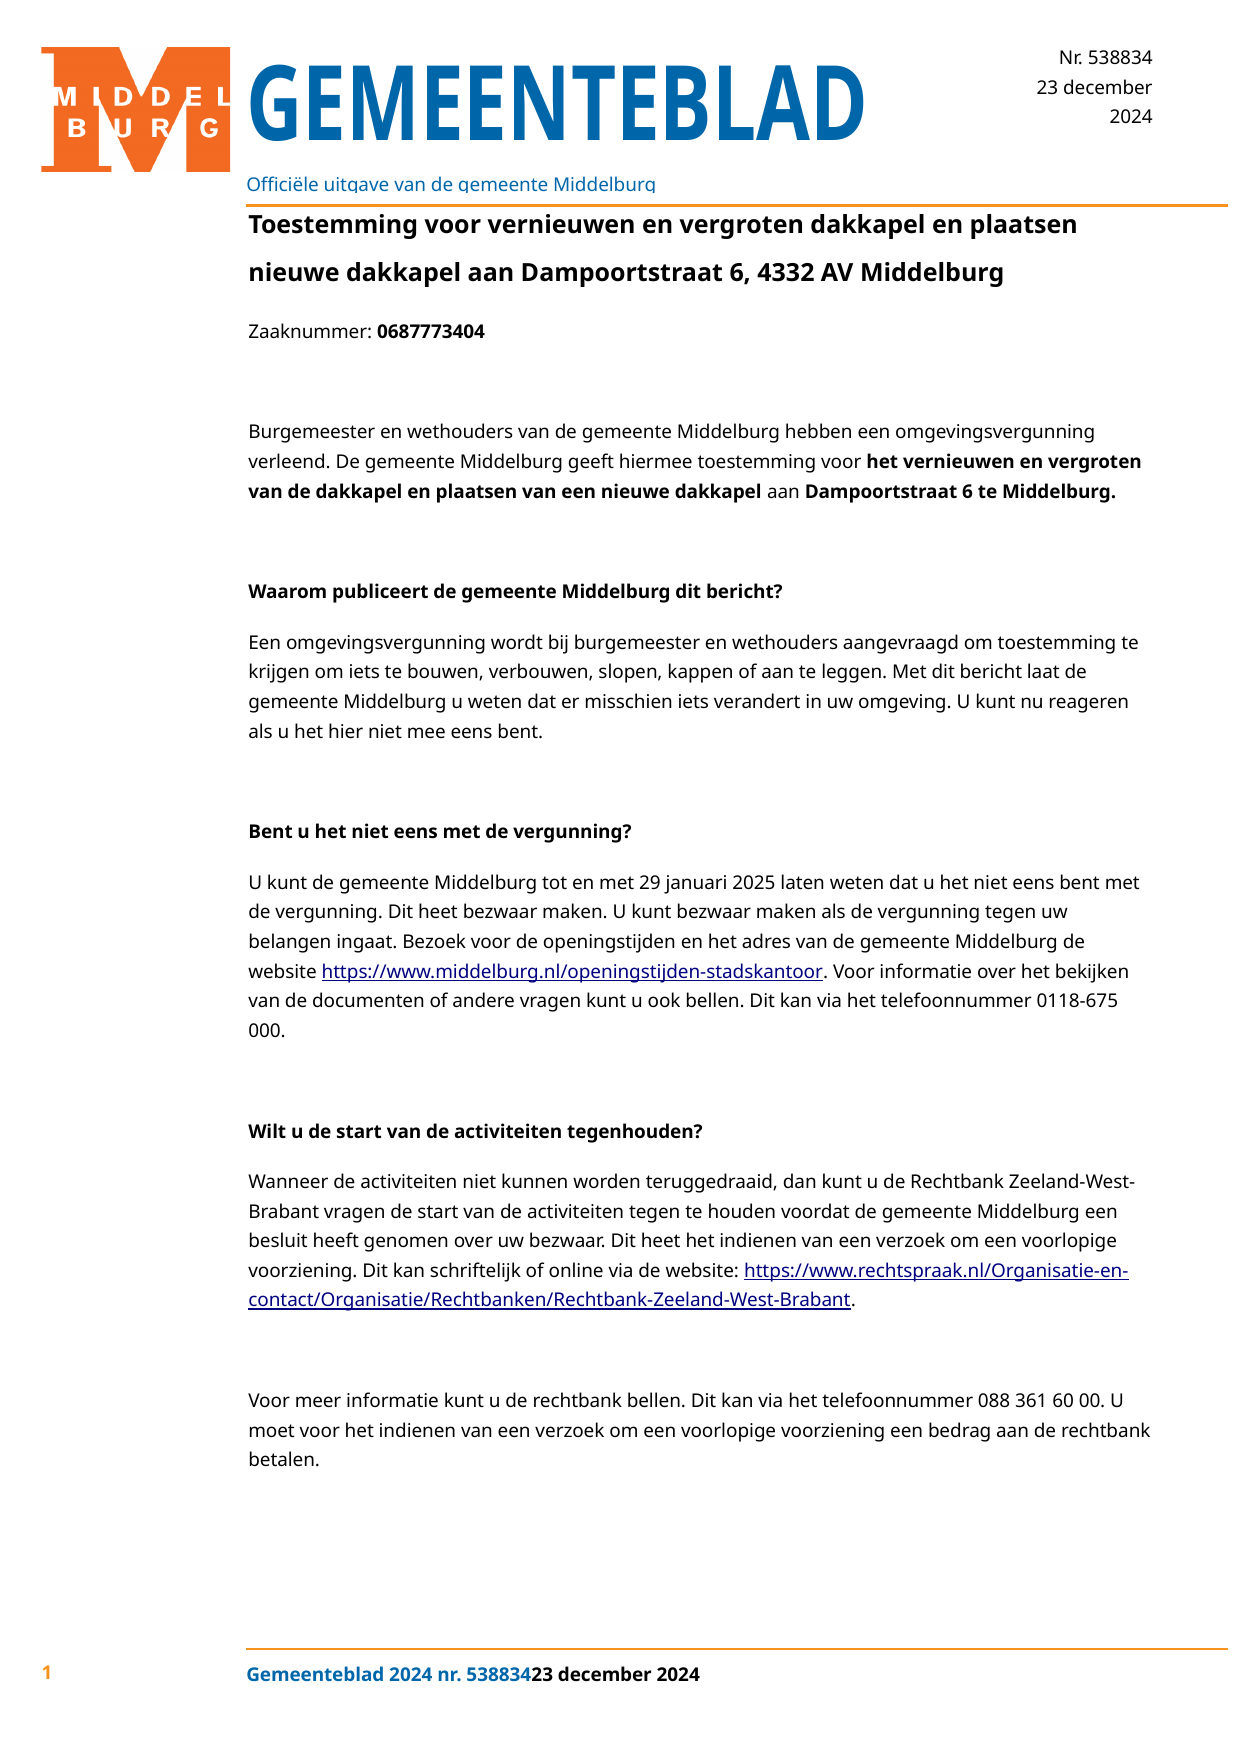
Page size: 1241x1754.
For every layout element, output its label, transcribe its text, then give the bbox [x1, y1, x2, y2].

text Een omgevingsvergunning wordt bij burgemeester en wethouders aangevraagd om toestemming te krijgen om iets te bouwen, verbouwen, slopen, kappen of aan te leggen. Met dit bericht laat de gemeente Middelburg u weten dat er misschien iets verandert in uw omgeving. U kunt nu reageren als u het hier niet mee eens bent. [248, 629, 1152, 744]
text Bent u het niet eens met de vergunning? [248, 819, 1152, 844]
text Toestemming voor vernieuwen en vergroten dakkapel en plaatsen nieuwe dakkapel aan Dampoortstraat 6, 4332 AV Middelburg [248, 207, 1152, 288]
text U kunt de gemeente Middelburg tot en met 29 januari 2025 laten weten dat u het niet eens bent met de vergunning. Dit heet bezwaar maken. U kunt bezwaar maken als de vergunning tegen uw belangen ingaat. Bezoek voor de openingstijden en het adres van de gemeente Middelburg de website https://www.middelburg.nl/openingstijden-stadskantoor. Voor informatie over het bekijken van de documenten of andere vragen kunt u ook bellen. Dit kan via het telefoonnummer 0118-675 000. [248, 869, 1152, 1043]
picture [41, 47, 231, 172]
text Burgemeester en wethouders van de gemeente Middelburg hebben een omgevingsvergunning verleend. De gemeente Middelburg geeft hiermee toestemming voor het vernieuwen en vergroten van de dakkapel en plaatsen van een nieuwe dakkapel aan Dampoortstraat 6 te Middelburg. [248, 419, 1152, 504]
text Voor meer informatie kunt u de rechtbank bellen. Dit kan via het telefoonnummer 088 361 60 00. U moet voor het indienen van een verzoek om een voorlopige voorziening een bedrag aan de rechtbank betalen. [248, 1387, 1152, 1472]
text Wanneer de activiteiten niet kunnen worden teruggedraaid, dan kunt u de Rechtbank Zeeland-West-Brabant vragen de start van de activiteiten tegen te houden voordat de gemeente Middelburg een besluit heeft genomen over uw bezwaar. Dit heet het indienen van een verzoek om een voorlopige voorziening. Dit kan schriftelijk of online via de website: https://www.rechtspraak.nl/Organisatie-en-contact/Organisatie/Rechtbanken/Rechtbank-Zeeland-West-Brabant. [248, 1168, 1152, 1312]
text Waarom publiceert de gemeente Middelburg dit bericht? [248, 579, 1152, 604]
text Zaaknummer: 0687773404 [248, 318, 1152, 344]
text Wilt u de start van de activiteiten tegenhouden? [248, 1118, 1152, 1144]
